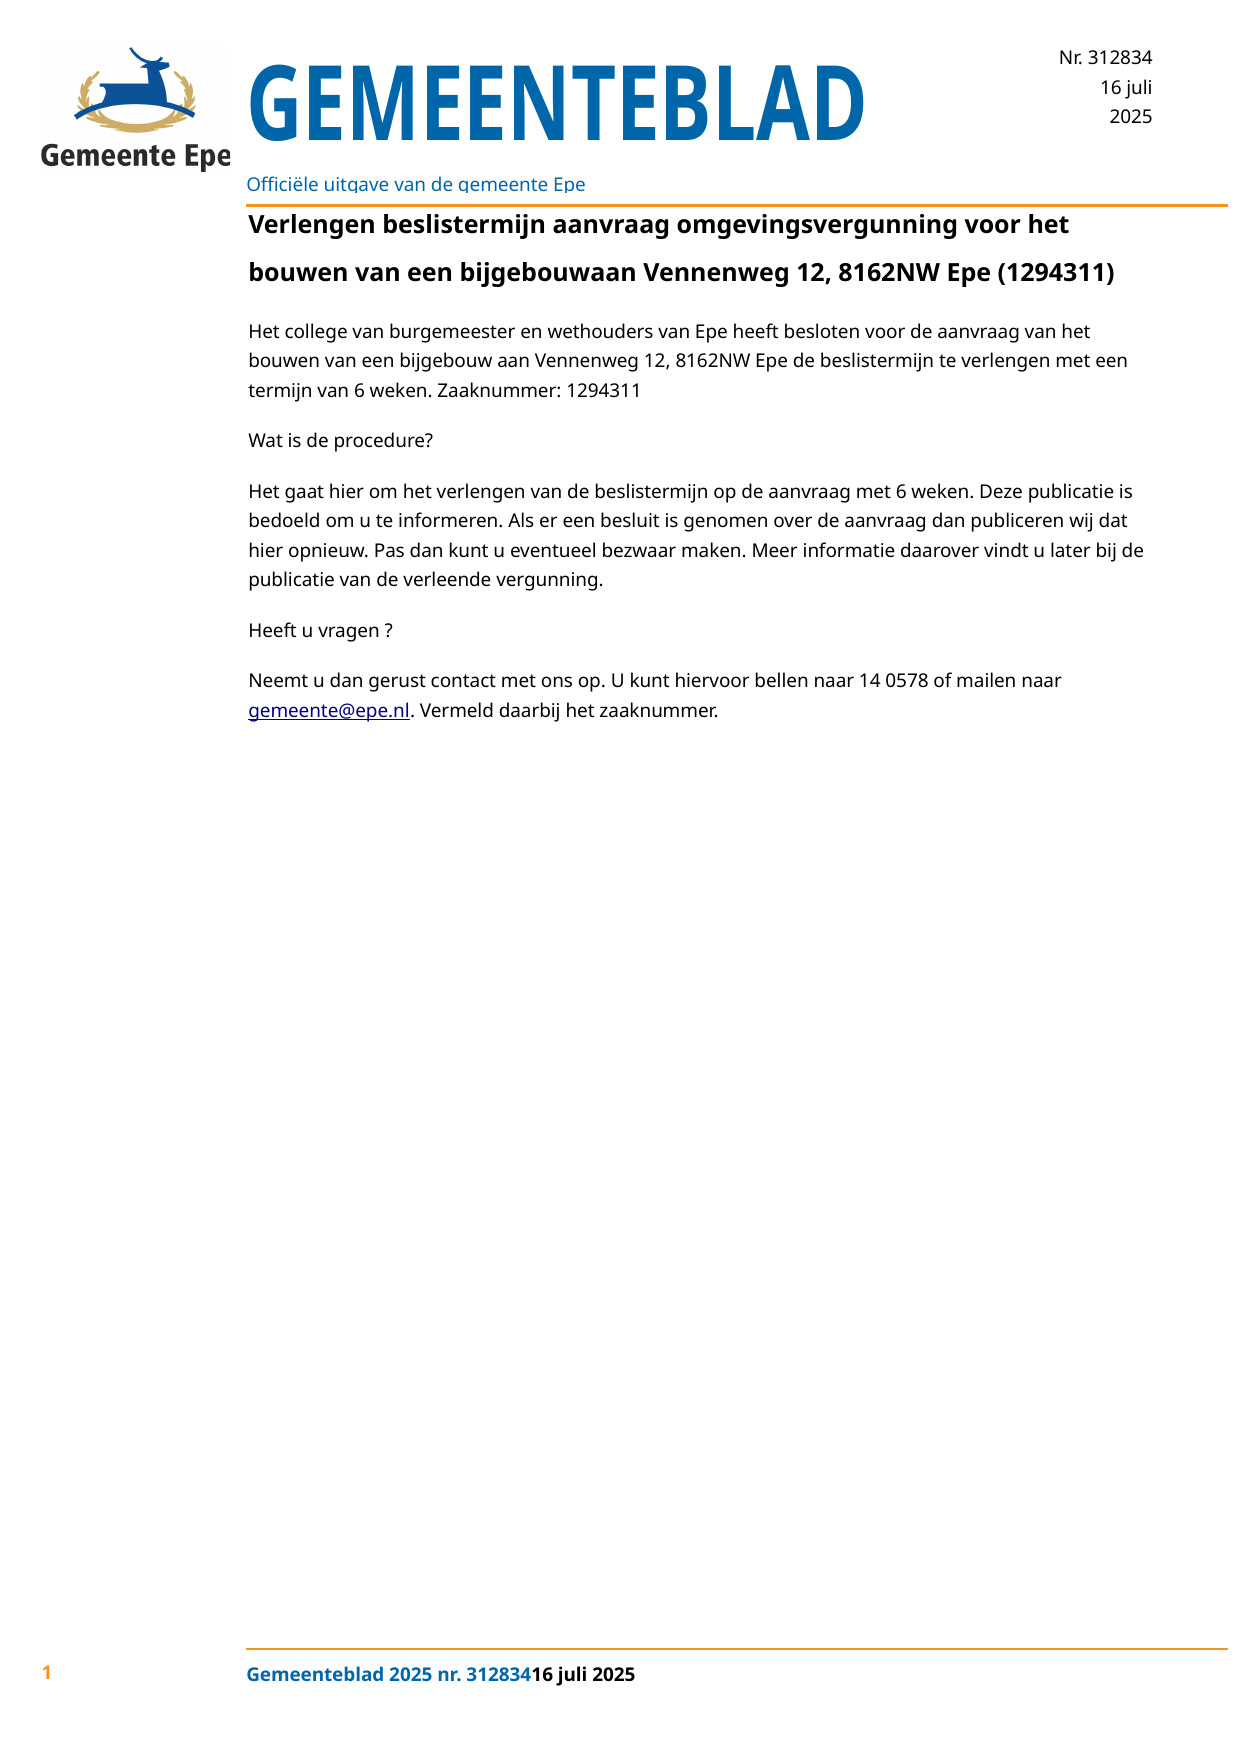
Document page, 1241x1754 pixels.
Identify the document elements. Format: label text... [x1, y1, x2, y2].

text Heeft u vragen ? [248, 617, 1152, 643]
text Neemt u dan gerust contact met ons op. U kunt hiervoor bellen naar 14 0578 of mailen naar gemeente@epe.nl. Vermeld daarbij het zaaknummer. [248, 667, 1152, 723]
text Het gaat hier om het verlengen van de beslistermijn op de aanvraag met 6 weken. Deze publicatie is bedoeld om u te informeren. Als er een besluit is genomen over de aanvraag dan publiceren wij dat hier opnieuw. Pas dan kunt u eventueel bezwaar maken. Meer informatie daarover vindt u later bij de publicatie van de verleende vergunning. [248, 478, 1152, 592]
text Wat is de procedure? [248, 427, 1152, 453]
text Verlengen beslistermijn aanvraag omgevingsvergunning voor het bouwen van een bijgebouwaan Vennenweg 12, 8162NW Epe (1294311) [248, 207, 1152, 288]
text Het college van burgemeester en wethouders van Epe heeft besloten voor de aanvraag van het bouwen van een bijgebouw aan Vennenweg 12, 8162NW Epe de beslistermijn te verlengen met een termijn van 6 weken. Zaaknummer: 1294311 [248, 318, 1152, 403]
picture [41, 47, 231, 172]
